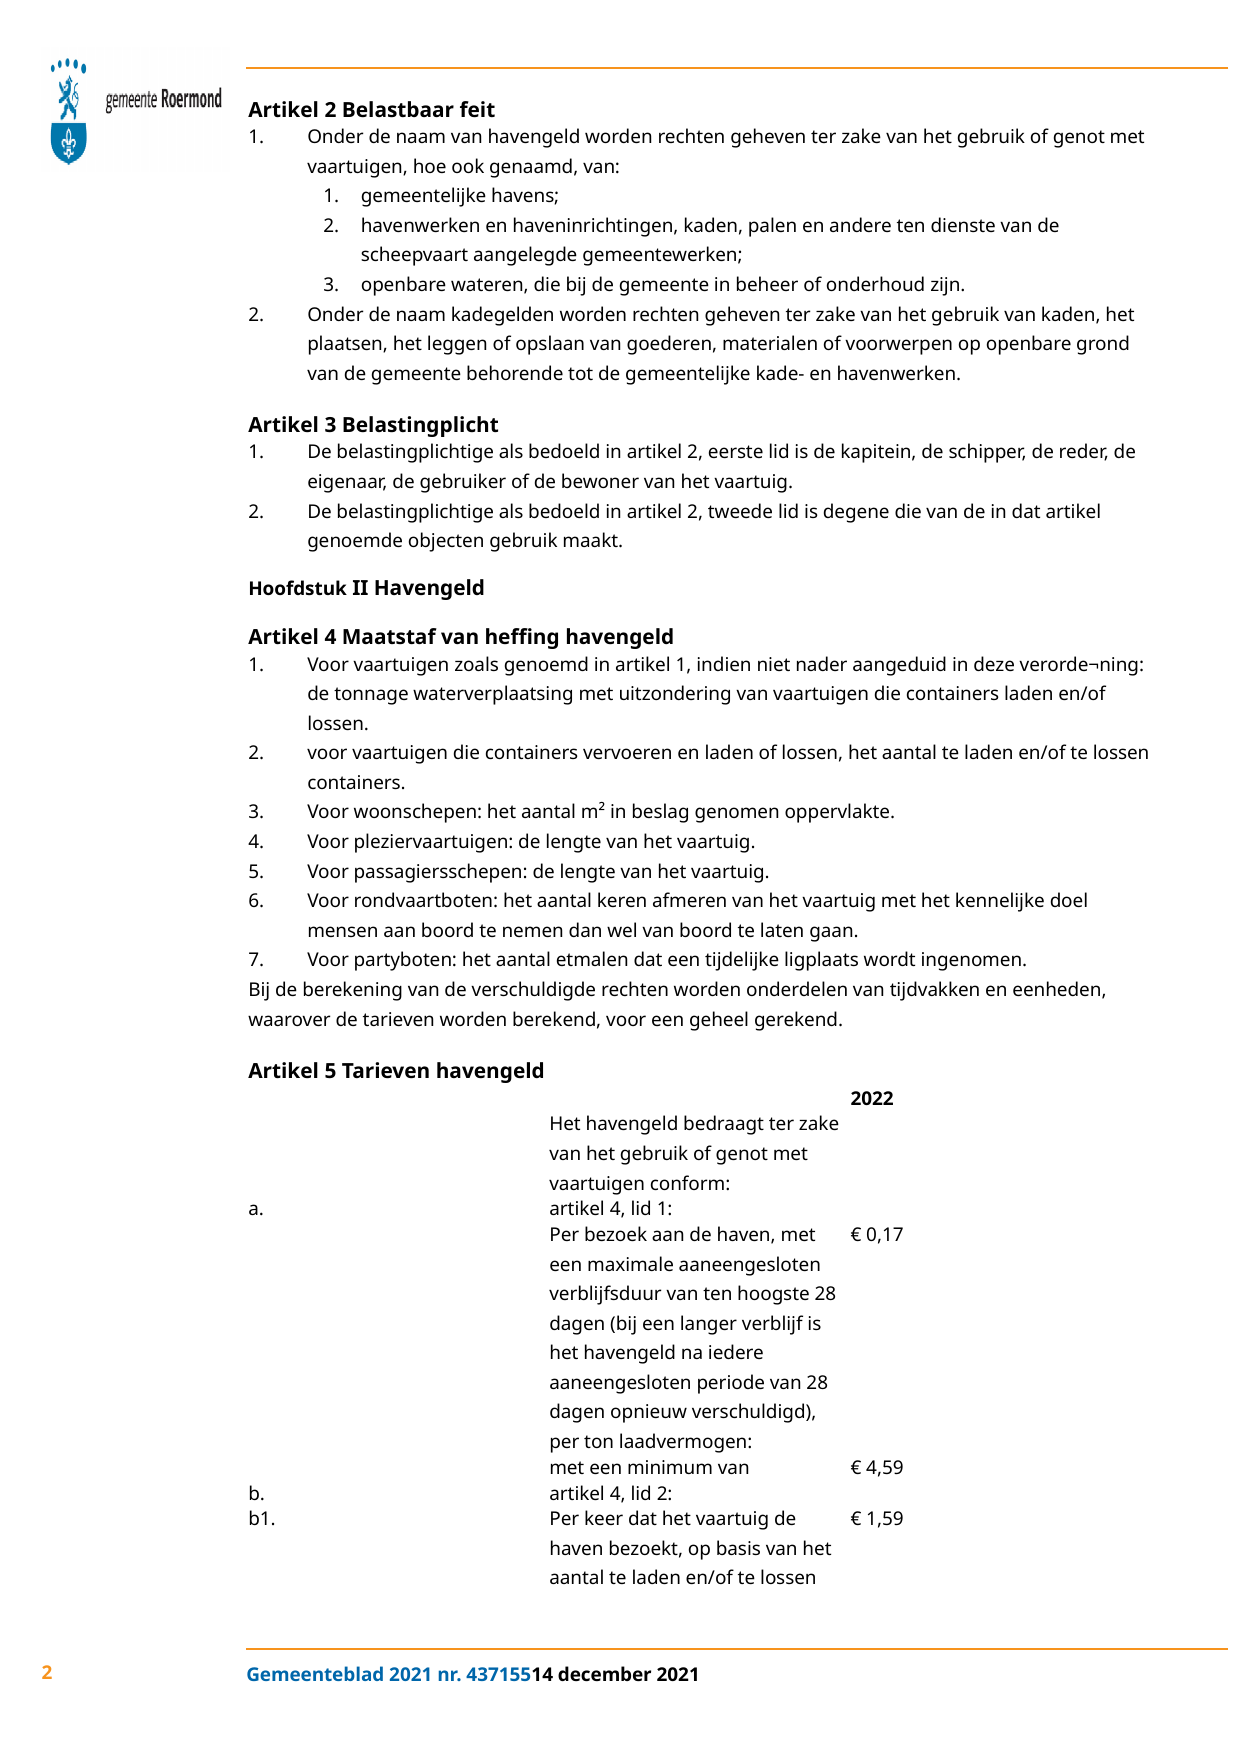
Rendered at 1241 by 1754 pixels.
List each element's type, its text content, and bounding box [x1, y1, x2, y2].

table_cell Per bezoek aan de haven, met een maximale aaneengesloten verblijfsduur van ten hoogste 28 dagen (bij een langer verblijf is het havengeld na iedere aaneengesloten periode van 28 dagen opnieuw verschuldigd), per ton laadvermogen: [549, 1221, 850, 1454]
list De belastingplichtige als bedoeld in artikel 2, tweede lid is degene die van de in dat artikel genoemde objecten gebruik maakt. [248, 498, 1152, 553]
picture [41, 47, 231, 172]
table_cell € 1,59 [850, 1505, 1152, 1590]
table_cell artikel 4, lid 2: [549, 1480, 850, 1505]
table_cell [850, 1111, 1152, 1195]
table_cell [248, 1111, 549, 1195]
list Onder de naam kadegelden worden rechten geheven ter zake van het gebruik van kaden, het plaatsen, het leggen of opslaan van goederen, materialen of voorwerpen op openbare grond van de gemeente behorende tot de gemeentelijke kade- en havenwerken. [248, 301, 1152, 386]
table_header [248, 1085, 549, 1111]
text Artikel 5 Tarieven havengeld [248, 1056, 1152, 1085]
list Voor vaartuigen zoals genoemd in artikel 1, indien niet nader aangeduid in deze verorde¬ning: de tonnage waterverplaatsing met uitzondering van vaartuigen die containers laden en/of lossen. [248, 651, 1152, 736]
list Voor passagiersschepen: de lengte van het vaartuig. [248, 858, 1152, 884]
list Voor woonschepen: het aantal m² in beslag genomen oppervlakte. [248, 799, 1152, 824]
list voor vaartuigen die containers vervoeren en laden of lossen, het aantal te laden en/of te lossen containers. [248, 739, 1152, 795]
text Artikel 4 Maatstaf van heffing havengeld [248, 622, 1152, 651]
table_cell b1. [248, 1505, 549, 1590]
text Hoofdstuk II Havengeld [248, 573, 1152, 602]
table_header 2022 [850, 1085, 1152, 1111]
list Voor partyboten: het aantal etmalen dat een tijdelijke ligplaats wordt ingenomen. [248, 947, 1152, 972]
list gemeentelijke havens; [323, 182, 1152, 208]
text Bij de berekening van de verschuldigde rechten worden onderdelen van tijdvakken en eenheden, waarover de tarieven worden berekend, voor een geheel gerekend. [248, 976, 1152, 1032]
text Artikel 2 Belastbaar feit [248, 95, 1152, 123]
table_cell a. [248, 1195, 549, 1221]
list Voor rondvaartboten: het aantal keren afmeren van het vaartuig met het kennelijke doel mensen aan boord te nemen dan wel van boord te laten gaan. [248, 887, 1152, 943]
table_cell artikel 4, lid 1: [549, 1195, 850, 1221]
table_cell € 4,59 [850, 1454, 1152, 1480]
table_cell [850, 1195, 1152, 1221]
list havenwerken en haveninrichtingen, kaden, palen en andere ten dienste van de scheepvaart aangelegde gemeentewerken; [323, 212, 1152, 267]
list Onder de naam van havengeld worden rechten geheven ter zake van het gebruik of genot met vaartuigen, hoe ook genaamd, van: [248, 123, 1152, 178]
table_cell [248, 1221, 549, 1454]
table_cell met een minimum van [549, 1454, 850, 1480]
list De belastingplichtige als bedoeld in artikel 2, eerste lid is de kapitein, de schipper, de reder, de eigenaar, de gebruiker of de bewoner van het vaartuig. [248, 439, 1152, 494]
table_cell Het havengeld bedraagt ter zake van het gebruik of genot met vaartuigen conform: [549, 1111, 850, 1195]
table_header [549, 1085, 850, 1111]
list openbare wateren, die bij de gemeente in beheer of onderhoud zijn. [323, 271, 1152, 297]
list Voor pleziervaartuigen: de lengte van het vaartuig. [248, 828, 1152, 854]
table_cell € 0,17 [850, 1221, 1152, 1454]
table_cell [248, 1454, 549, 1480]
table_cell b. [248, 1480, 549, 1505]
table_cell Per keer dat het vaartuig de haven bezoekt, op basis van het aantal te laden en/of te lossen [549, 1505, 850, 1590]
text Artikel 3 Belastingplicht [248, 410, 1152, 439]
table_cell [850, 1480, 1152, 1505]
